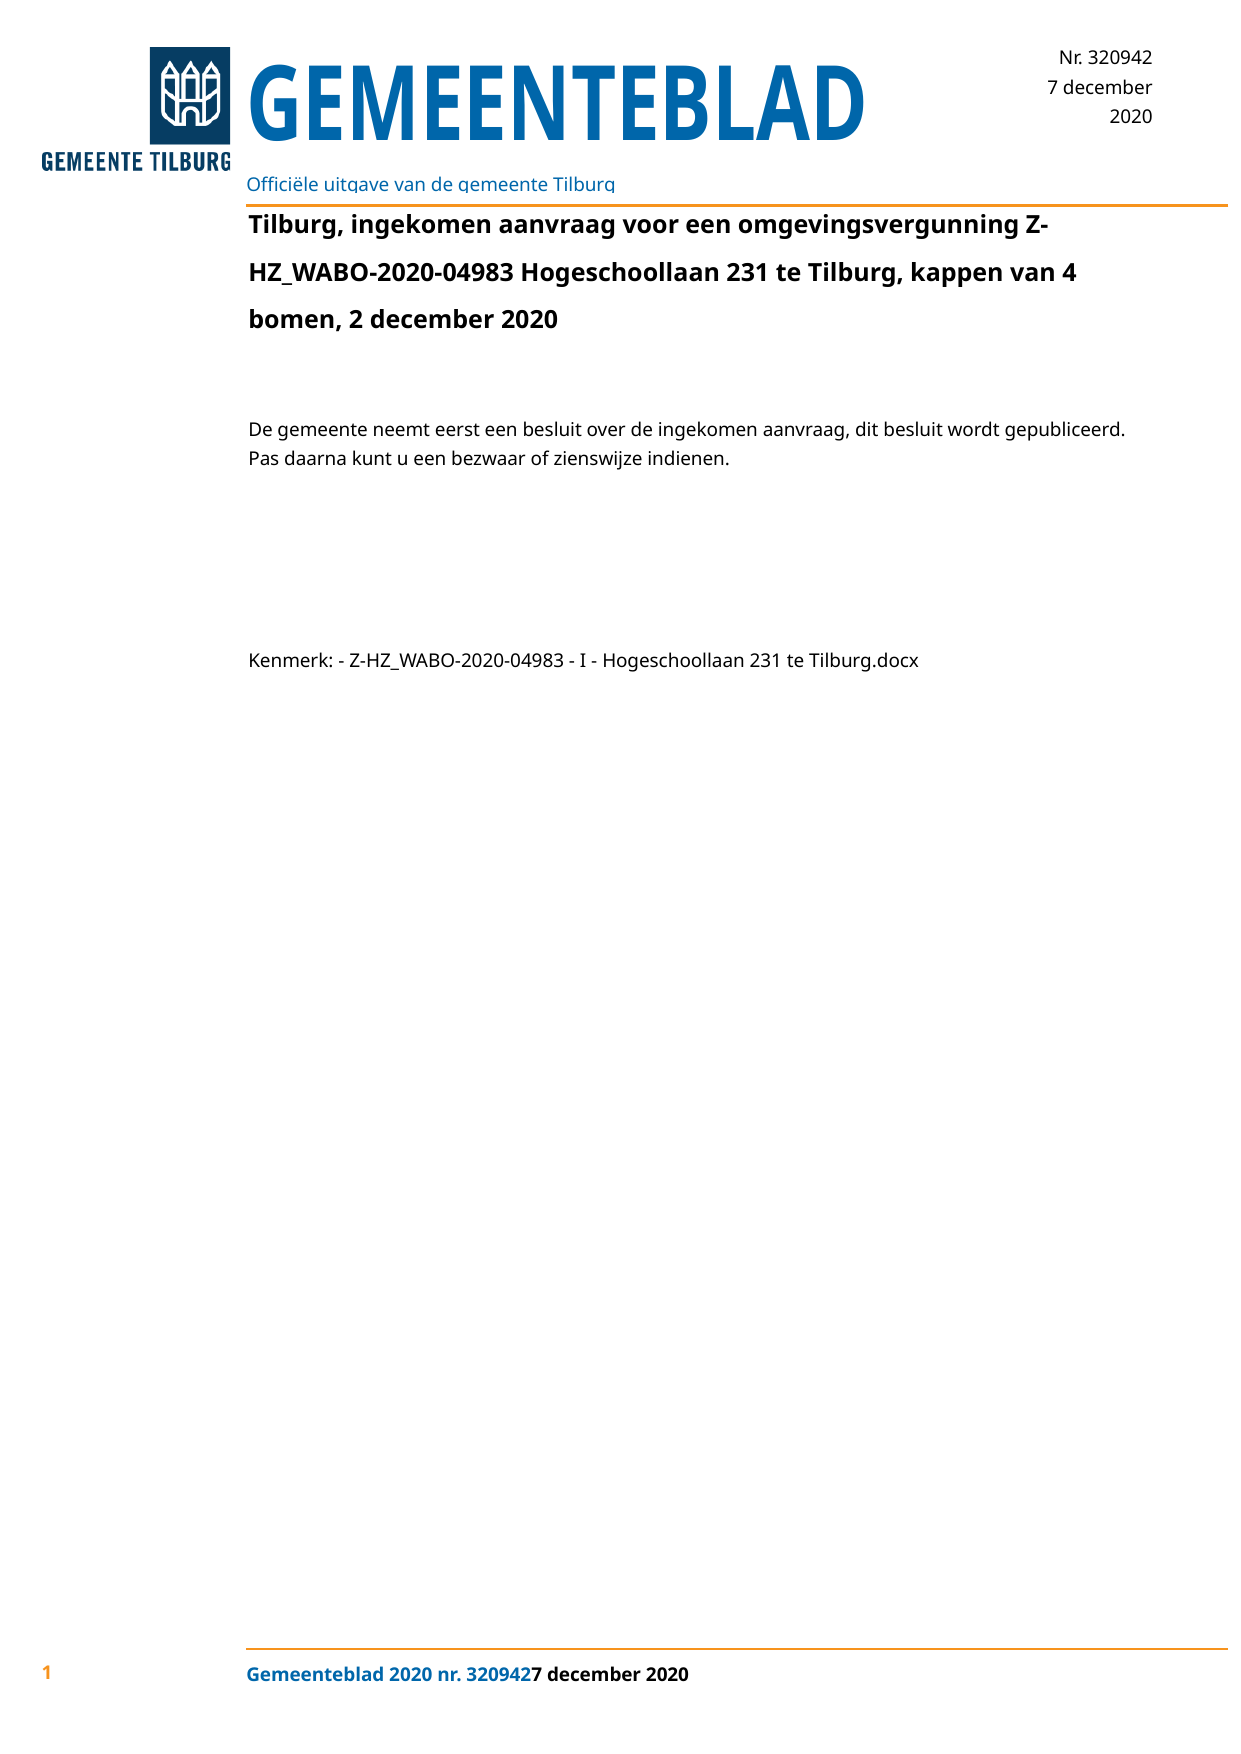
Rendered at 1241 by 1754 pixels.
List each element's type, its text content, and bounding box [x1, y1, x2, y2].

text De gemeente neemt eerst een besluit over de ingekomen aanvraag, dit besluit wordt gepubliceerd. Pas daarna kunt u een bezwaar of zienswijze indienen. [248, 416, 1152, 471]
picture [41, 47, 231, 172]
text Tilburg, ingekomen aanvraag voor een omgevingsvergunning Z-HZ_WABO-2020-04983 Hogeschoollaan 231 te Tilburg, kappen van 4 bomen, 2 december 2020 [248, 207, 1152, 336]
text Kenmerk: - Z-HZ_WABO-2020-04983 - I - Hogeschoollaan 231 te Tilburg.docx [248, 647, 1152, 673]
